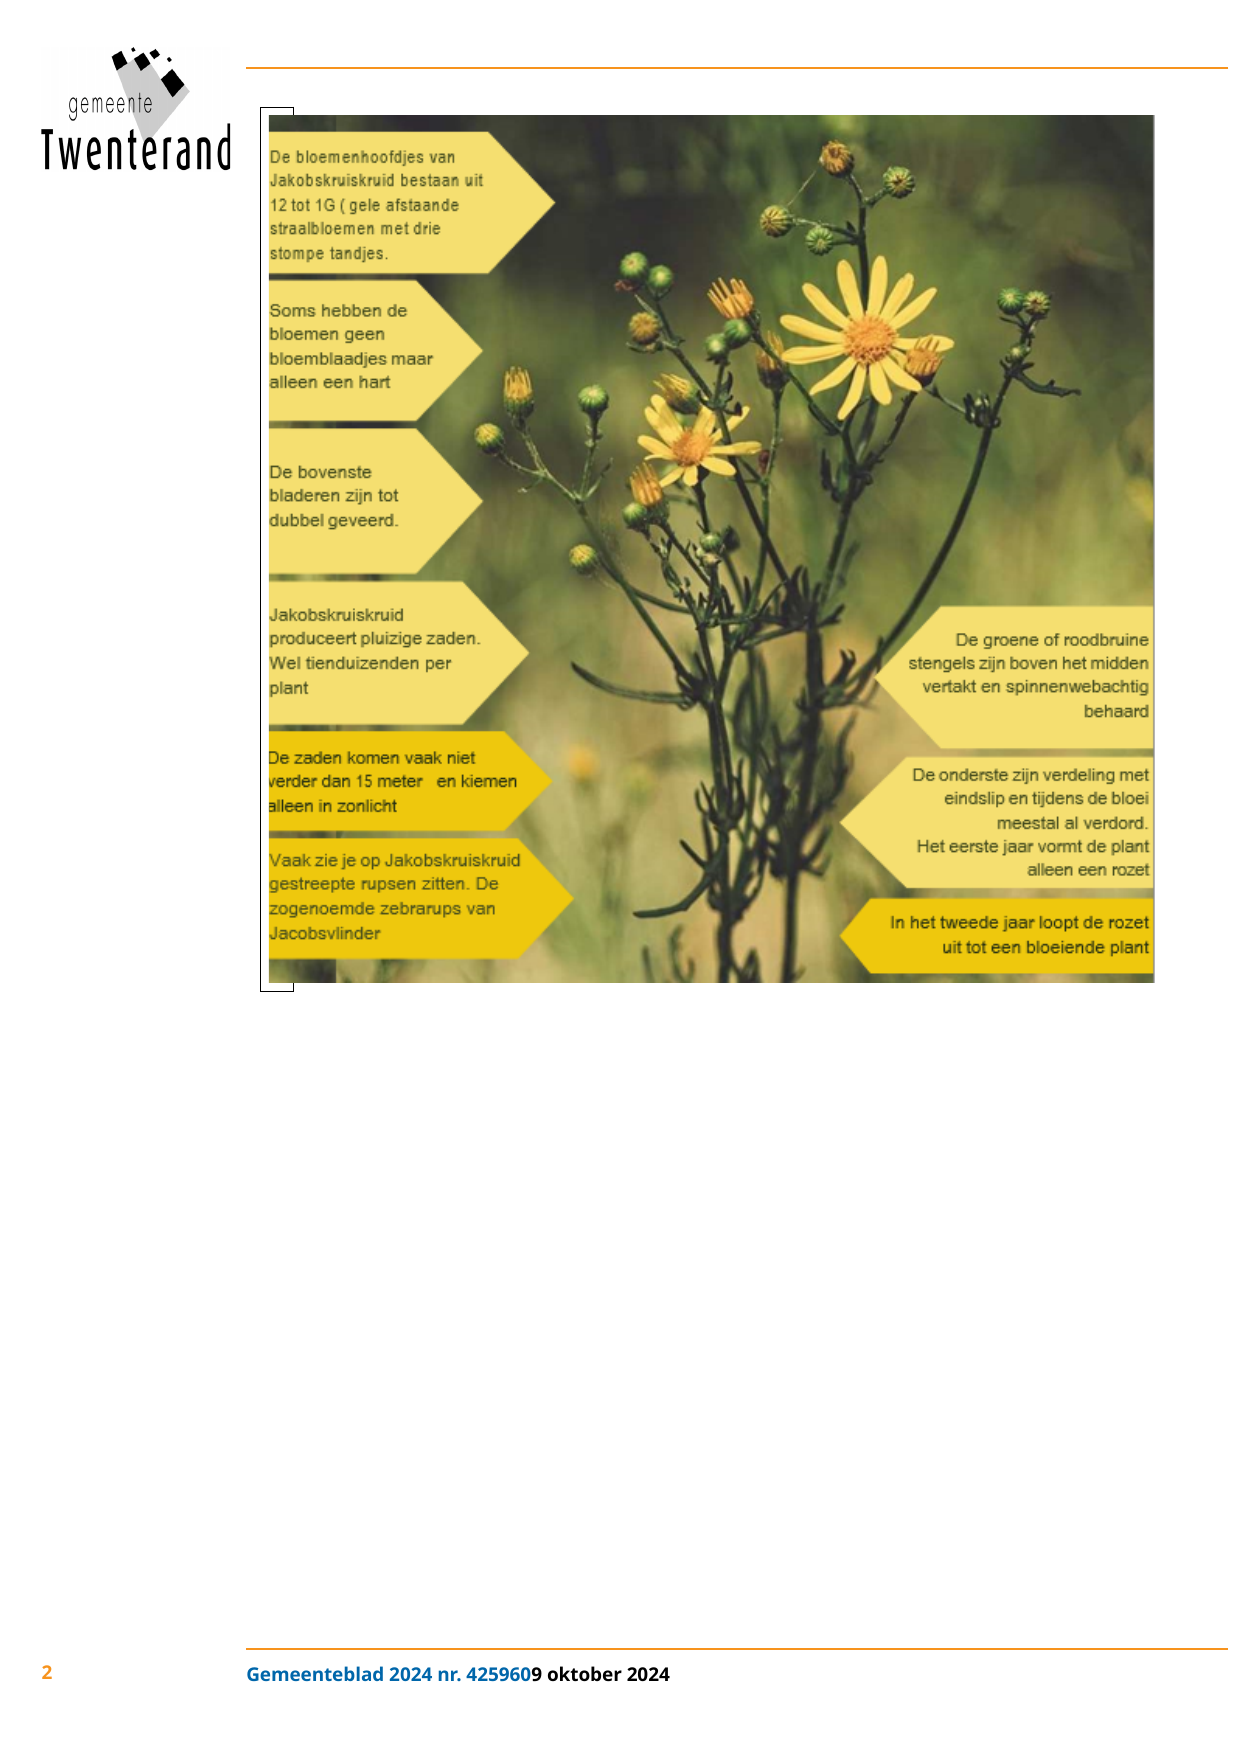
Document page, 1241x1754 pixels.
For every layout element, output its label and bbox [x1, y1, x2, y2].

picture [268, 115, 1155, 983]
picture [41, 47, 231, 172]
